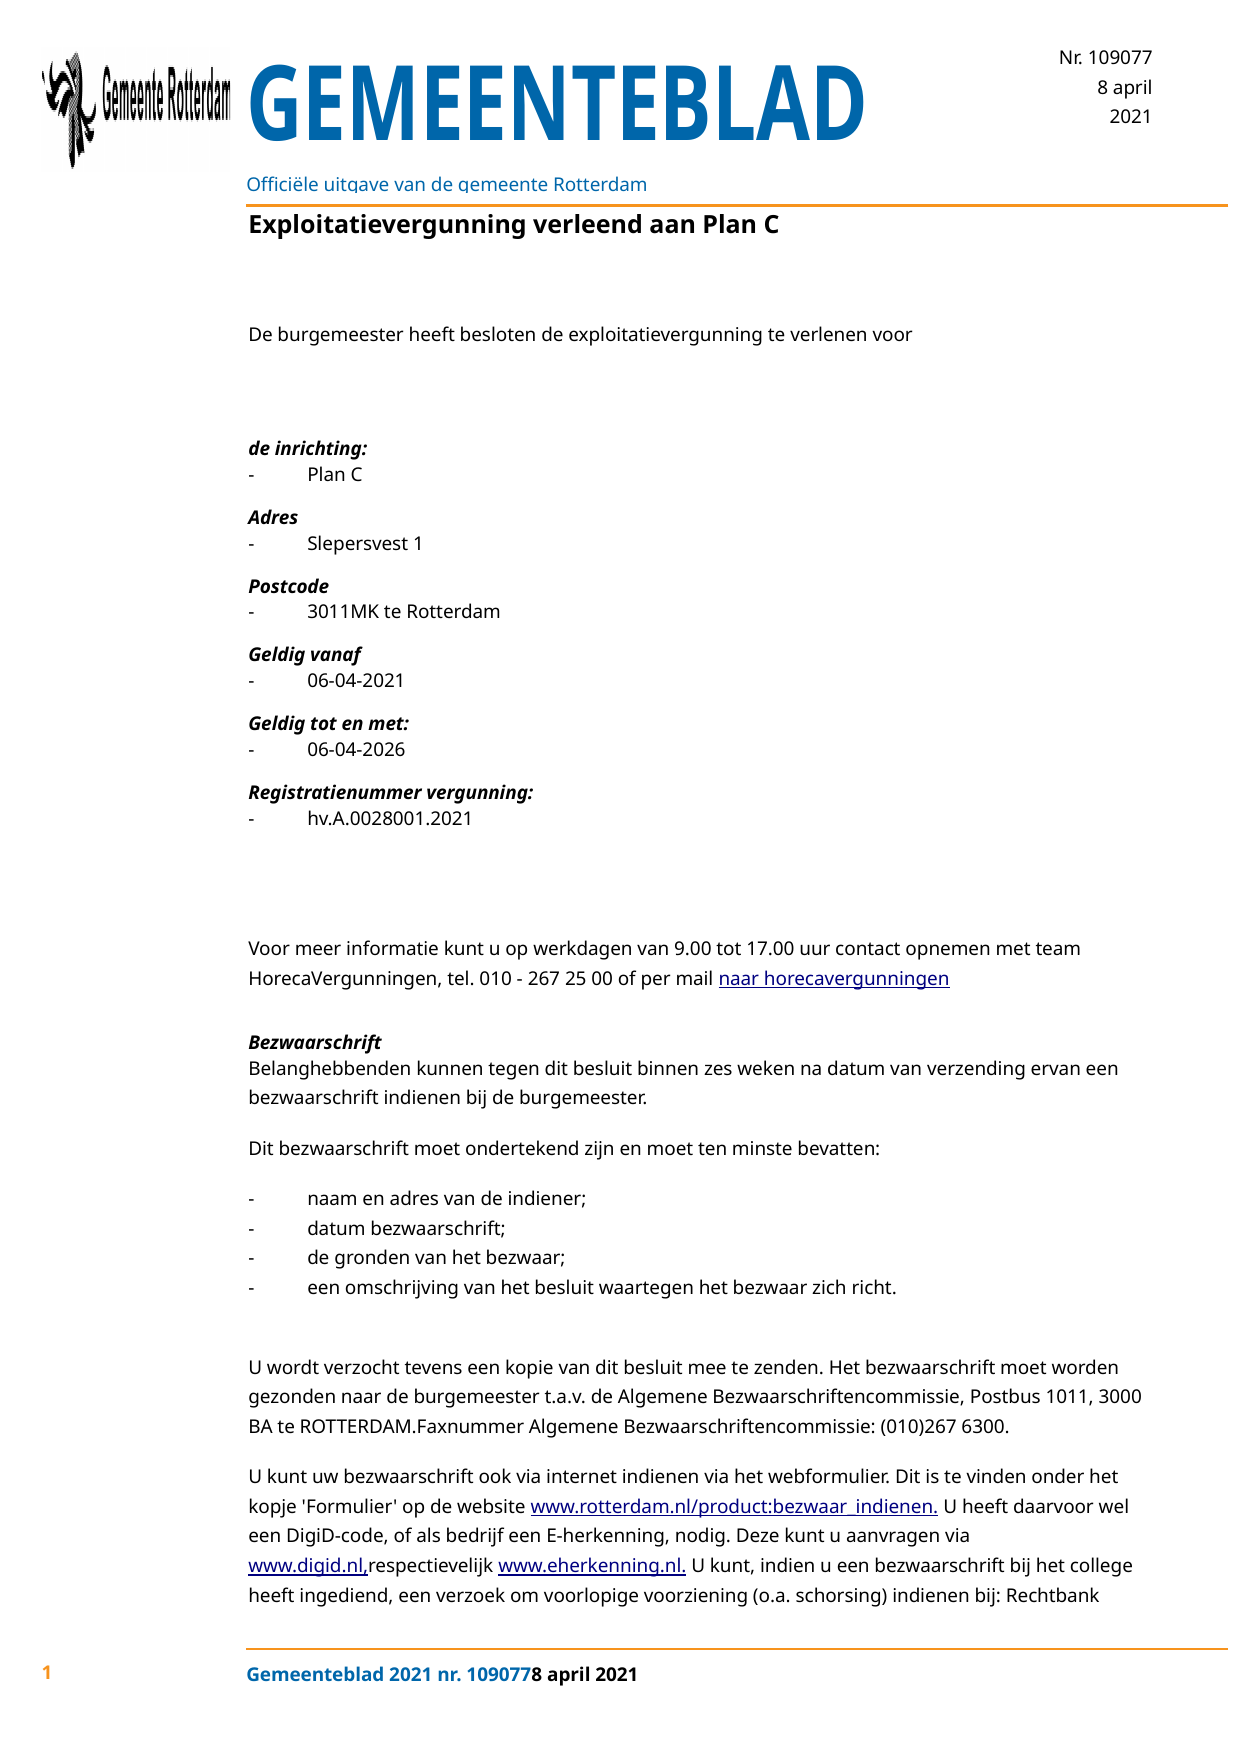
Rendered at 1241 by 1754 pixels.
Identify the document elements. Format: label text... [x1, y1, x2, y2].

text U kunt uw bezwaarschrift ook via internet indienen via het webformulier. Dit is te vinden onder het kopje 'Formulier' op de website www.rotterdam.nl/product:bezwaar_indienen. U heeft daarvoor wel een DigiD-code, of als bedrijf een E-herkenning, nodig. Deze kunt u aanvragen via www.digid.nl,respectievelijk www.eherkenning.nl. U kunt, indien u een bezwaarschrift bij het college heeft ingediend, een verzoek om voorlopige voorziening (o.a. schorsing) indienen bij: Rechtbank [248, 1463, 1152, 1608]
text De burgemeester heeft besloten de exploitatievergunning te verlenen voor [248, 321, 1152, 346]
text Dit bezwaarschrift moet ondertekend zijn en moet ten minste bevatten: [248, 1135, 1152, 1161]
text Exploitatievergunning verleend aan Plan C [248, 207, 1152, 241]
list Plan C [248, 461, 1152, 487]
text Belanghebbenden kunnen tegen dit besluit binnen zes weken na datum van verzending ervan een bezwaarschrift indienen bij de burgemeester. [248, 1055, 1152, 1110]
list Slepersvest 1 [248, 530, 1152, 555]
text Geldig vanaf [248, 642, 1152, 667]
text Bezwaarschrift [248, 1029, 1152, 1055]
text Geldig tot en met: [248, 711, 1152, 736]
list 06-04-2021 [248, 667, 1152, 693]
text Adres [248, 504, 1152, 530]
list de gronden van het bezwaar; [248, 1244, 1152, 1270]
text Voor meer informatie kunt u op werkdagen van 9.00 tot 17.00 uur contact opnemen met team HorecaVergunningen, tel. 010 - 267 25 00 of per mail naar horecavergunningen [248, 936, 1152, 991]
text de inrichting: [248, 435, 1152, 461]
list 06-04-2026 [248, 736, 1152, 762]
text Registratienummer vergunning: [248, 779, 1152, 805]
list een omschrijving van het besluit waartegen het bezwaar zich richt. [248, 1274, 1152, 1300]
list naam en adres van de indiener; [248, 1185, 1152, 1211]
list 3011MK te Rotterdam [248, 598, 1152, 624]
text Postcode [248, 573, 1152, 598]
picture [41, 47, 231, 172]
list datum bezwaarschrift; [248, 1215, 1152, 1241]
list hv.A.0028001.2021 [248, 805, 1152, 831]
text U wordt verzocht tevens een kopie van dit besluit mee te zenden. Het bezwaarschrift moet worden gezonden naar de burgemeester t.a.v. de Algemene Bezwaarschriftencommissie, Postbus 1011, 3000 BA te ROTTERDAM.Faxnummer Algemene Bezwaarschriftencommissie: (010)267 6300. [248, 1354, 1152, 1439]
